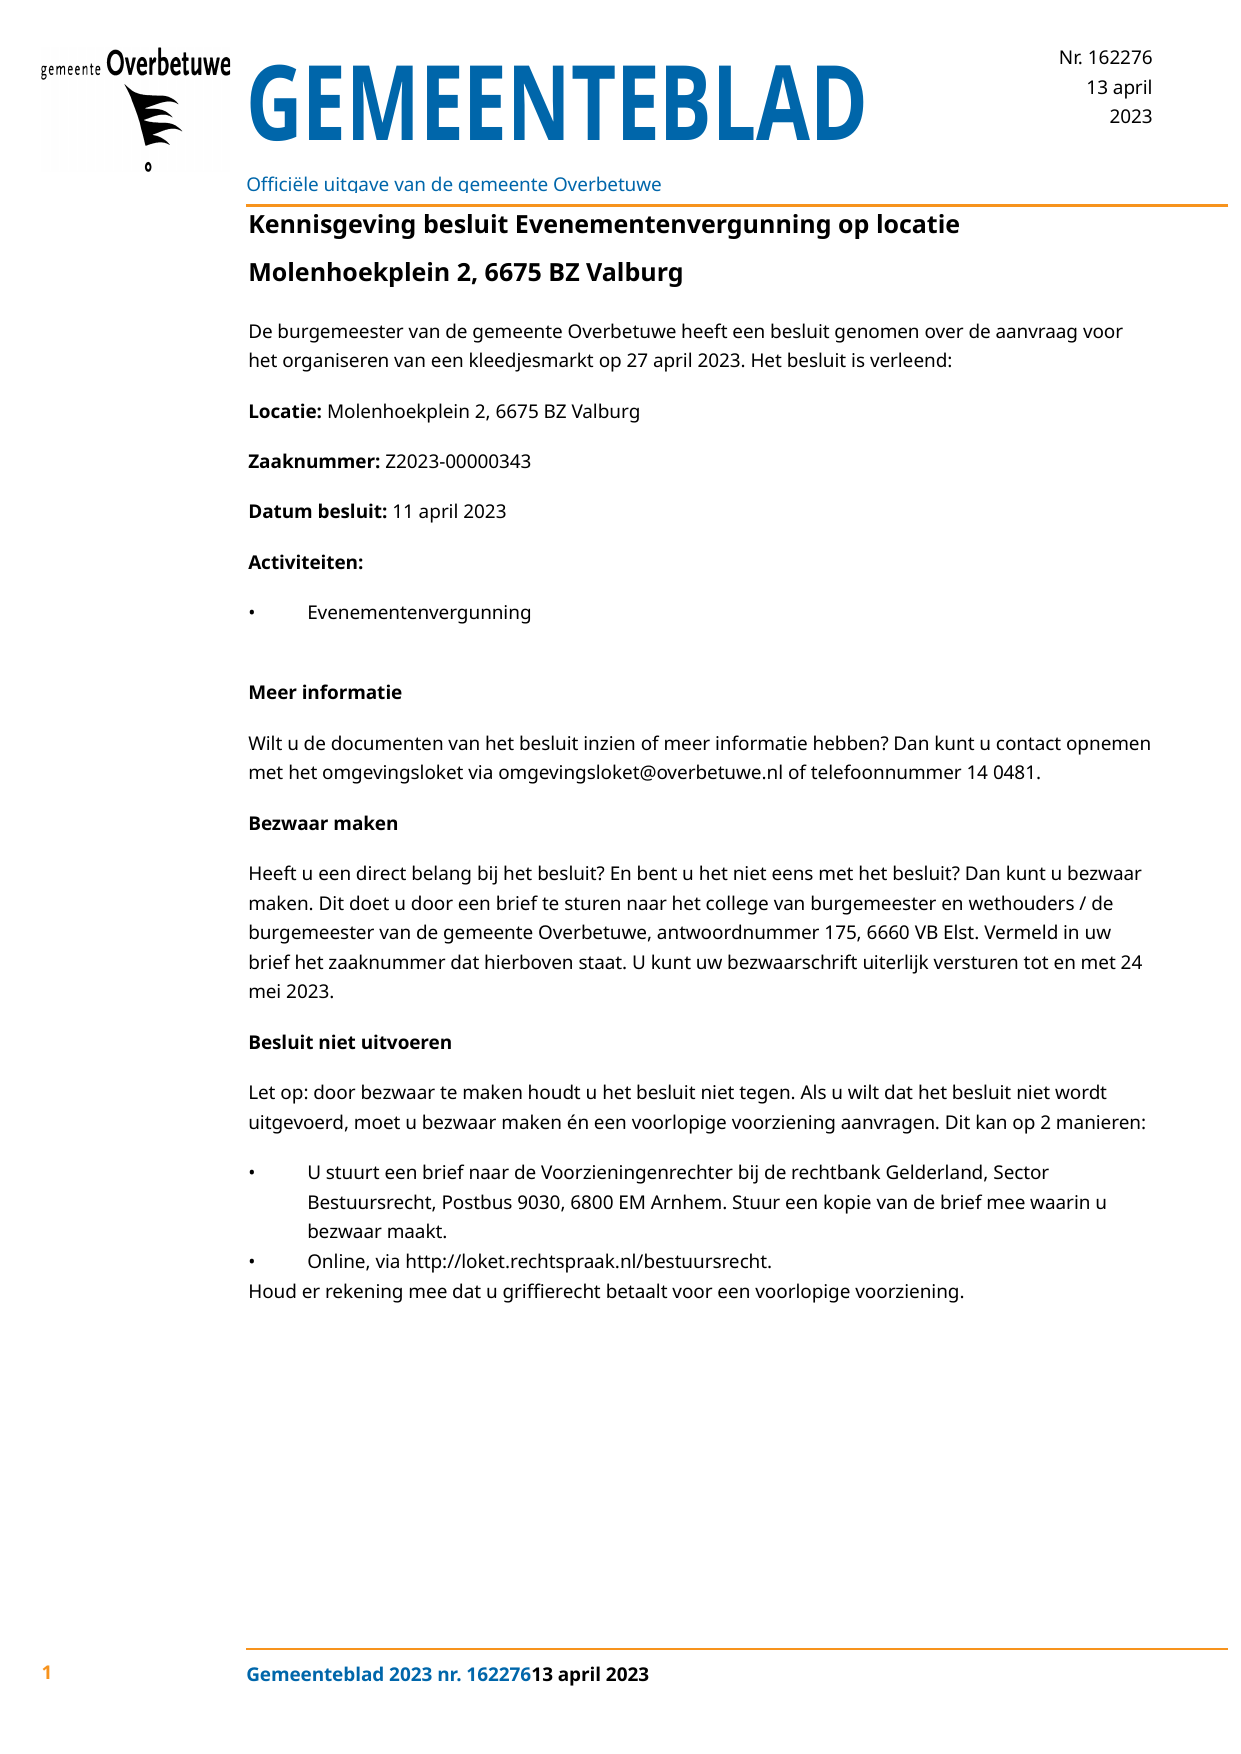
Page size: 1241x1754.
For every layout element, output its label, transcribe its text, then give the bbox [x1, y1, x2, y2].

picture [41, 47, 231, 172]
text Bezwaar maken [248, 810, 1152, 836]
text Let op: door bezwaar te maken houdt u het besluit niet tegen. Als u wilt dat het besluit niet wordt uitgevoerd, moet u bezwaar maken én een voorlopige voorziening aanvragen. Dit kan op 2 manieren: [248, 1079, 1152, 1135]
text Zaaknummer: Z2023-00000343 [248, 448, 1152, 474]
text Wilt u de documenten van het besluit inzien of meer informatie hebben? Dan kunt u contact opnemen met het omgevingsloket via omgevingsloket@overbetuwe.nl of telefoonnummer 14 0481. [248, 730, 1152, 785]
list Evenementenvergunning [248, 599, 1152, 625]
text De burgemeester van de gemeente Overbetuwe heeft een besluit genomen over de aanvraag voor het organiseren van een kleedjesmarkt op 27 april 2023. Het besluit is verleend: [248, 318, 1152, 373]
text Houd er rekening mee dat u griffierecht betaalt voor een voorlopige voorziening. [248, 1278, 1152, 1304]
list Online, via http://loket.rechtspraak.nl/bestuursrecht. [248, 1248, 1152, 1274]
text Activiteiten: [248, 549, 1152, 575]
text Datum besluit: 11 april 2023 [248, 499, 1152, 524]
text Heeft u een direct belang bij het besluit? En bent u het niet eens met het besluit? Dan kunt u bezwaar maken. Dit doet u door een brief te sturen naar het college van burgemeester en wethouders / de burgemeester van de gemeente Overbetuwe, antwoordnummer 175, 6660 VB Elst. Vermeld in uw brief het zaaknummer dat hierboven staat. U kunt uw bezwaarschrift uiterlijk versturen tot en met 24 mei 2023. [248, 860, 1152, 1004]
text Meer informatie [248, 679, 1152, 705]
list U stuurt een brief naar de Voorzieningenrechter bij de rechtbank Gelderland, Sector Bestuursrecht, Postbus 9030, 6800 EM Arnhem. Stuur een kopie van de brief mee waarin u bezwaar maakt. [248, 1159, 1152, 1244]
text Kennisgeving besluit Evenementenvergunning op locatie Molenhoekplein 2, 6675 BZ Valburg [248, 207, 1152, 288]
text Locatie: Molenhoekplein 2, 6675 BZ Valburg [248, 398, 1152, 424]
text Besluit niet uitvoeren [248, 1029, 1152, 1055]
